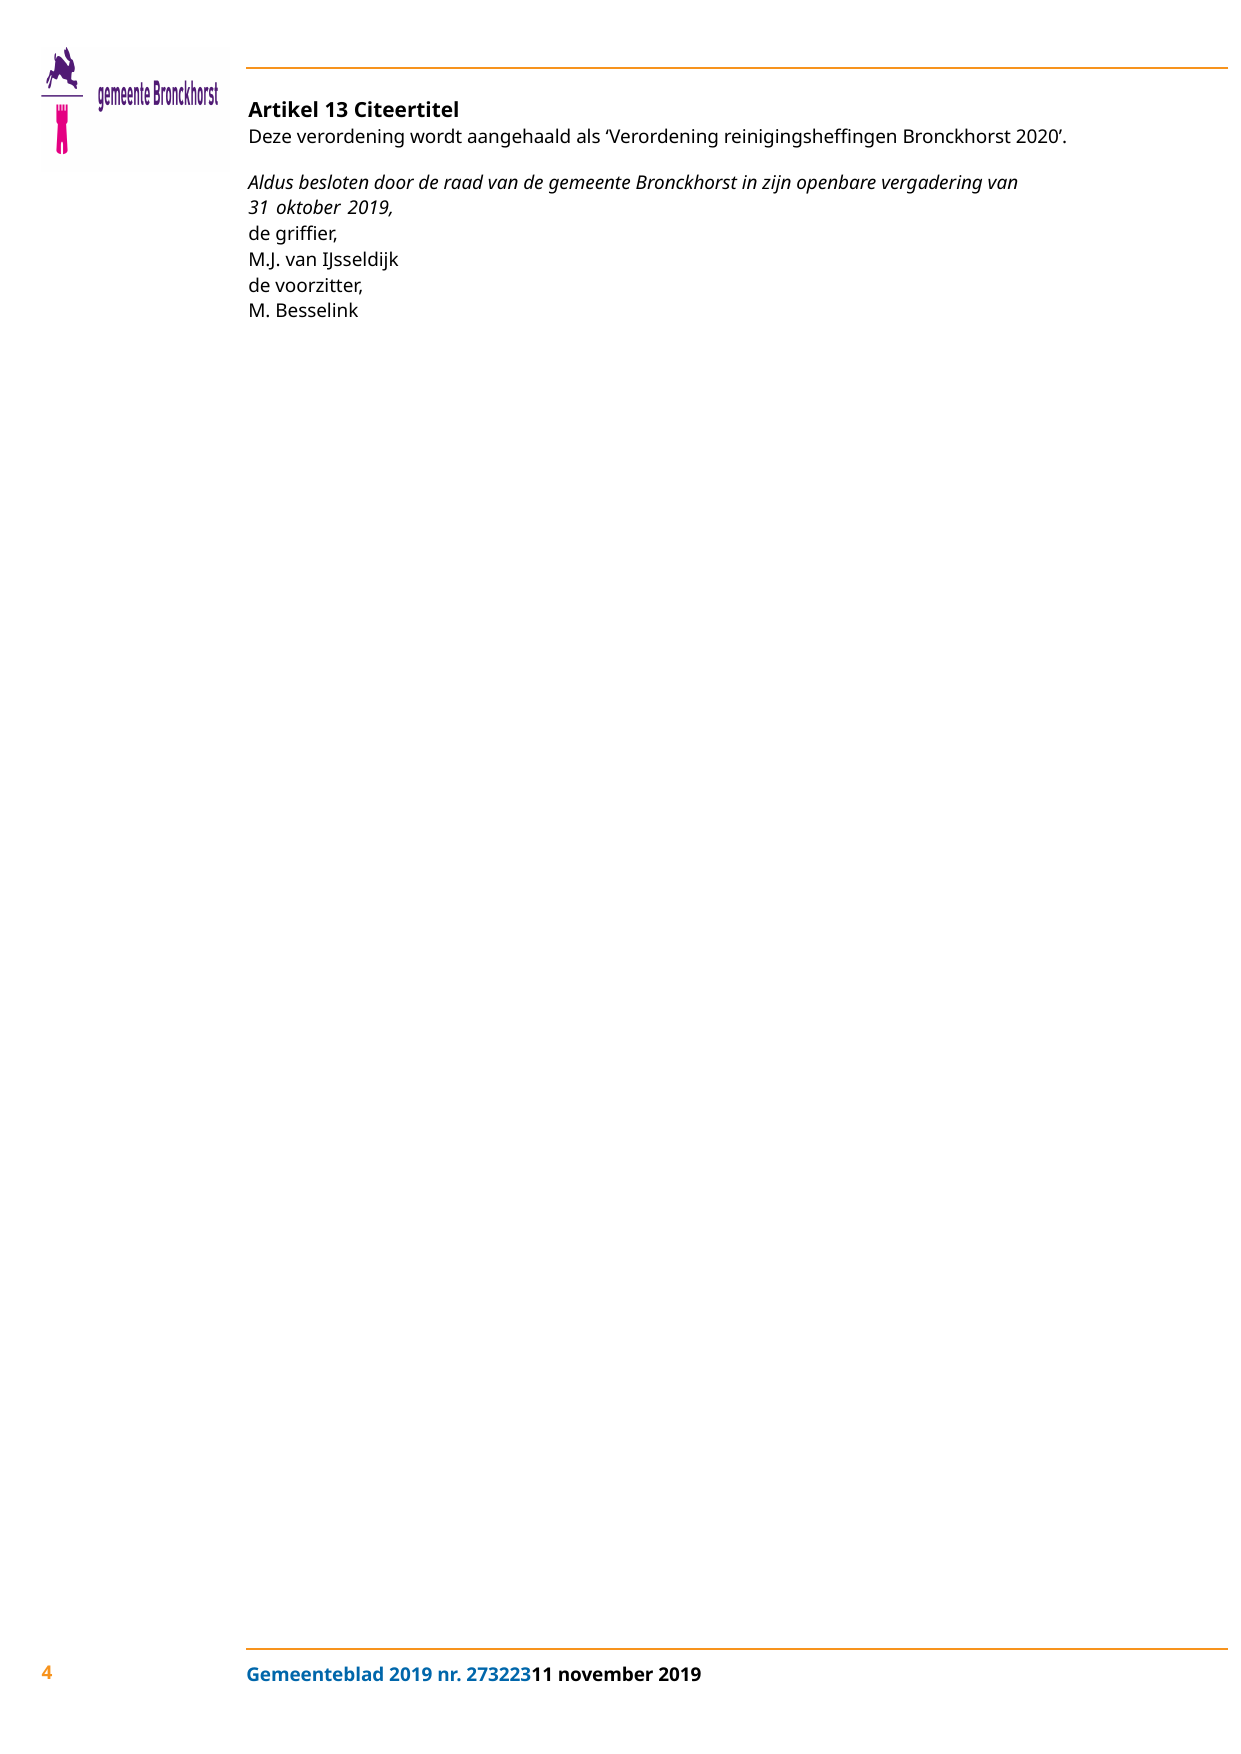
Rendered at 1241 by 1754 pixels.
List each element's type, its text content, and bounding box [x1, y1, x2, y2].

text Aldus besloten door de raad van de gemeente Bronckhorst in zijn openbare vergadering van 31 oktober 2019, [248, 169, 1152, 220]
text de griffier, [248, 220, 1152, 246]
text M.J. van IJsseldijk [248, 246, 1152, 272]
text Deze verordening wordt aangehaald als ‘Verordening reinigingsheffingen Bronckhorst 2020’. [248, 123, 1152, 149]
text Artikel 13 Citeertitel [248, 95, 1152, 123]
picture [41, 47, 231, 172]
text de voorzitter, [248, 272, 1152, 297]
text M. Besselink [248, 297, 1152, 323]
